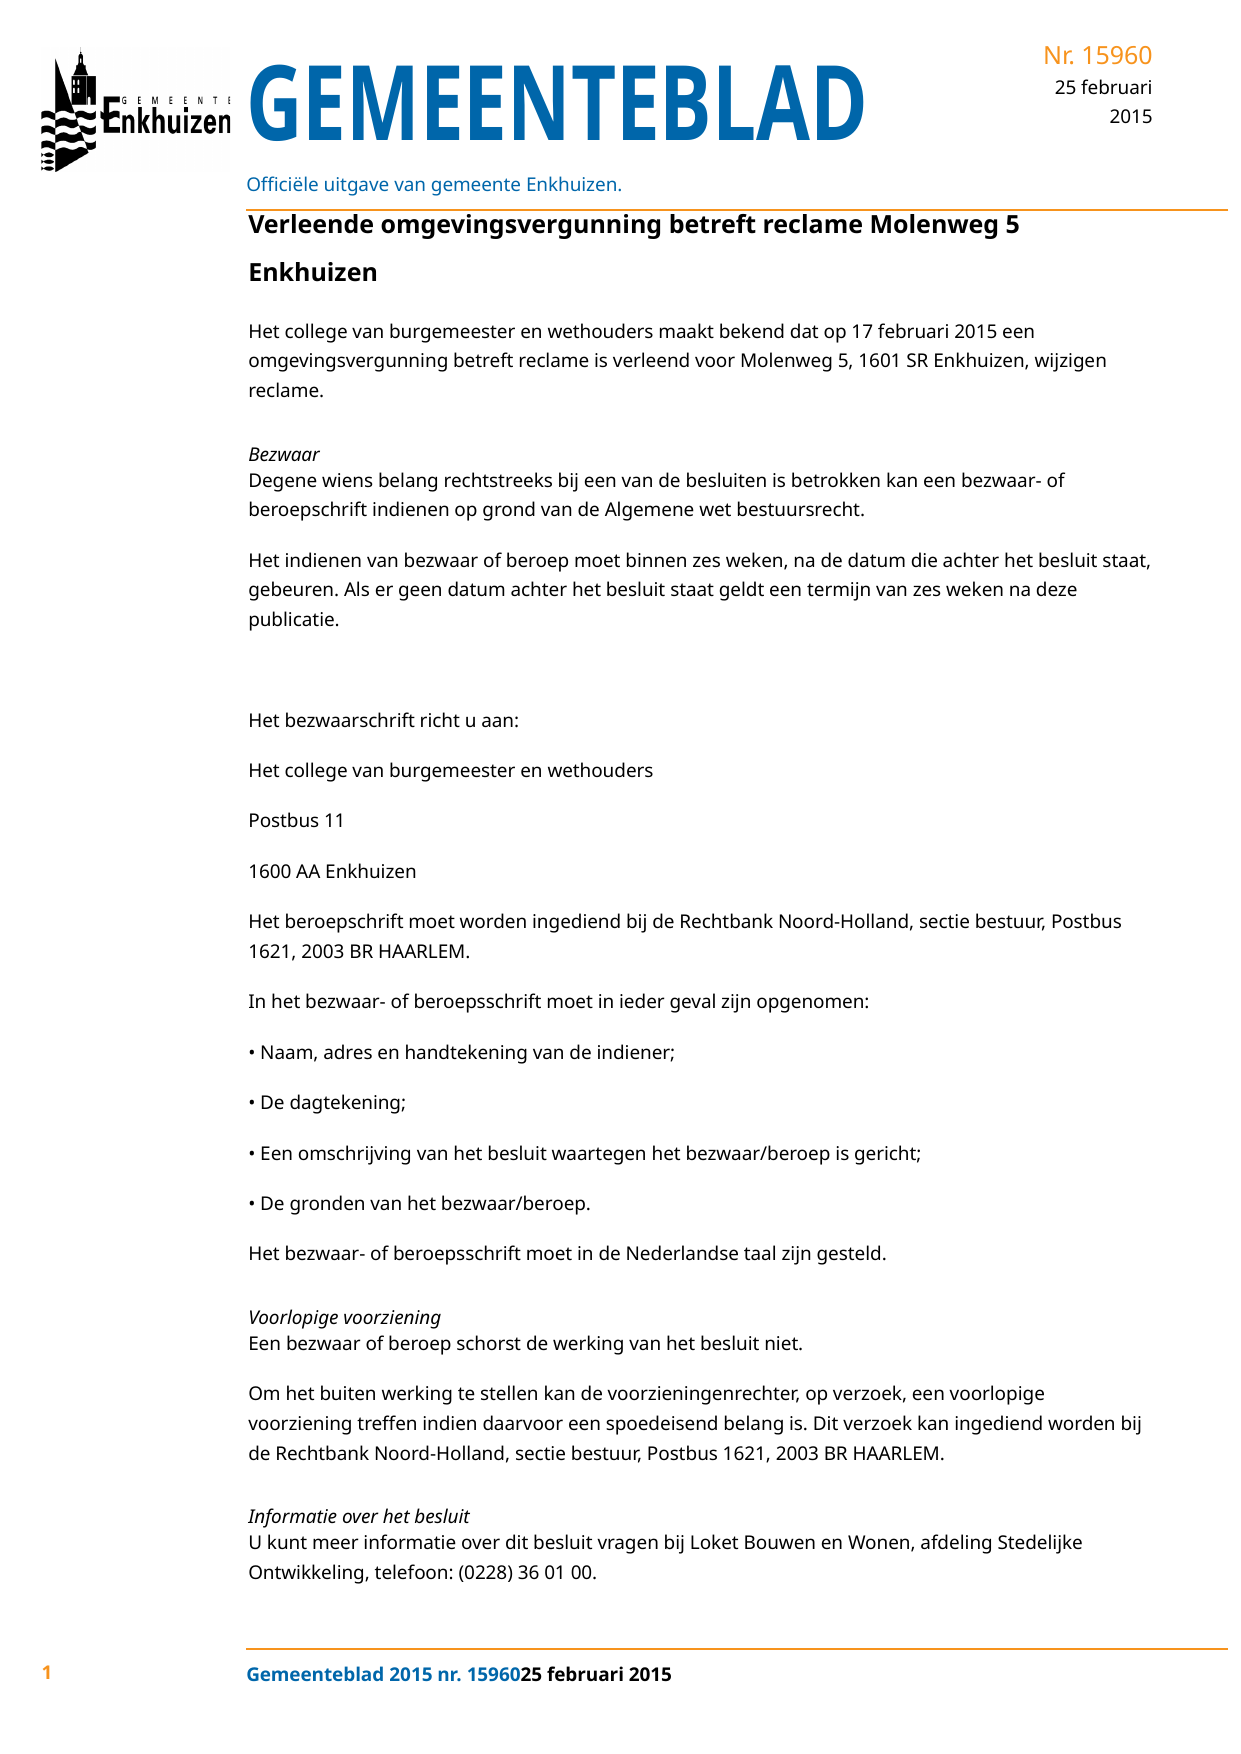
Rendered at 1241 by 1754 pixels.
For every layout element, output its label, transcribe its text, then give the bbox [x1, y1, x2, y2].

text Verleende omgevingsvergunning betreft reclame Molenweg 5 Enkhuizen [248, 211, 1152, 288]
text Bezwaar [248, 441, 1152, 467]
text U kunt meer informatie over dit besluit vragen bij Loket Bouwen en Wonen, afdeling Stedelijke Ontwikkeling, telefoon: (0228) 36 01 00. [248, 1529, 1152, 1585]
text Het indienen van bezwaar of beroep moet binnen zes weken, na de datum die achter het besluit staat, gebeuren. Als er geen datum achter het besluit staat geldt een termijn van zes weken na deze publicatie. [248, 547, 1152, 632]
text Het beroepschrift moet worden ingediend bij de Rechtbank Noord-Holland, sectie bestuur, Postbus 1621, 2003 BR HAARLEM. [248, 908, 1152, 964]
picture [41, 47, 231, 172]
text Voorlopige voorziening [248, 1304, 1152, 1330]
text Het bezwaarschrift richt u aan: [248, 707, 1152, 732]
text Postbus 11 [248, 808, 1152, 833]
text Degene wiens belang rechtstreeks bij een van de besluiten is betrokken kan een bezwaar- of beroepschrift indienen op grond van de Algemene wet bestuursrecht. [248, 467, 1152, 522]
text • De gronden van het bezwaar/beroep. [248, 1190, 1152, 1216]
text Om het buiten werking te stellen kan de voorzieningenrechter, op verzoek, een voorlopige voorziening treffen indien daarvoor een spoedeisend belang is. Dit verzoek kan ingediend worden bij de Rechtbank Noord-Holland, sectie bestuur, Postbus 1621, 2003 BR HAARLEM. [248, 1381, 1152, 1466]
text In het bezwaar- of beroepsschrift moet in ieder geval zijn opgenomen: [248, 988, 1152, 1014]
text 1600 AA Enkhuizen [248, 858, 1152, 884]
text Informatie over het besluit [248, 1504, 1152, 1529]
text Het bezwaar- of beroepsschrift moet in de Nederlandse taal zijn gesteld. [248, 1241, 1152, 1266]
text • Naam, adres en handtekening van de indiener; [248, 1039, 1152, 1064]
text • Een omschrijving van het besluit waartegen het bezwaar/beroep is gericht; [248, 1140, 1152, 1165]
text Het college van burgemeester en wethouders maakt bekend dat op 17 februari 2015 een omgevingsvergunning betreft reclame is verleend voor Molenweg 5, 1601 SR Enkhuizen, wijzigen reclame. [248, 318, 1152, 403]
text Het college van burgemeester en wethouders [248, 757, 1152, 783]
text • De dagtekening; [248, 1089, 1152, 1115]
text Een bezwaar of beroep schorst de werking van het besluit niet. [248, 1330, 1152, 1356]
